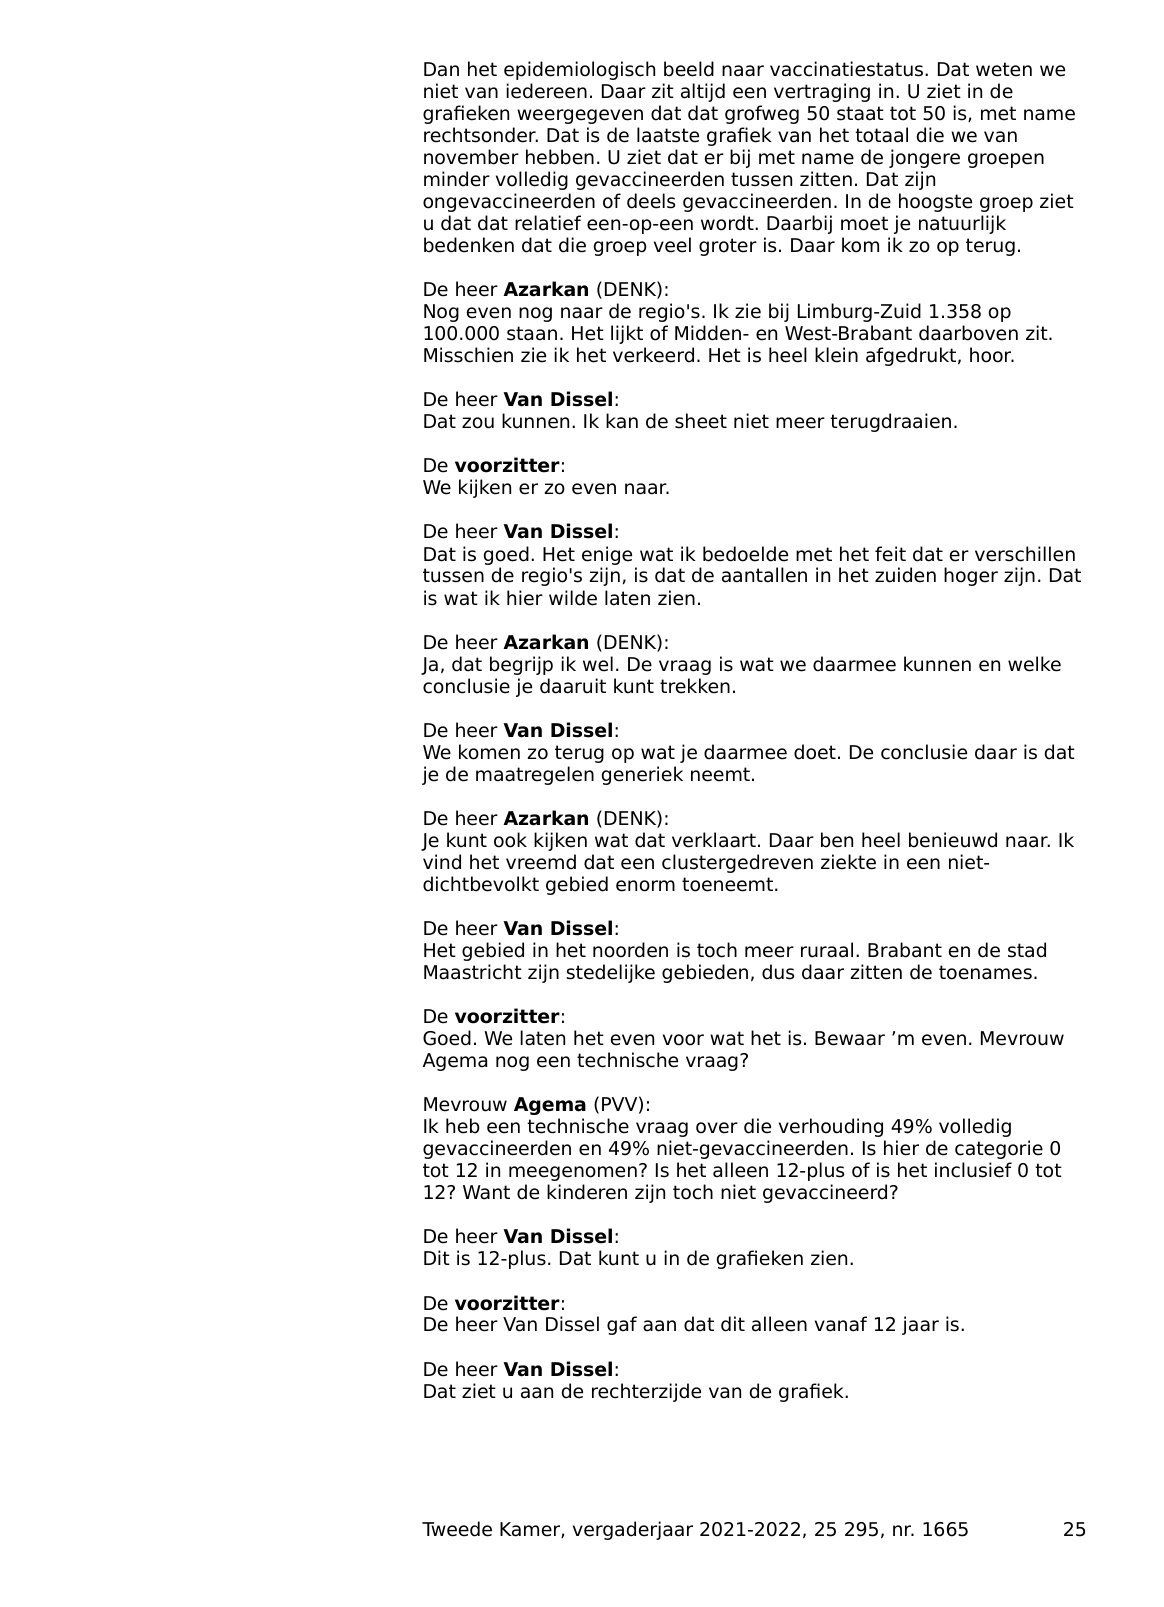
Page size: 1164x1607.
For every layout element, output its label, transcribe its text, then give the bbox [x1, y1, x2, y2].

text De heer Van Dissel gaf aan dat dit alleen vanaf 12 jaar is. [422, 1314, 1087, 1336]
text Dit is 12-plus. Dat kunt u in de grafieken zien. [422, 1248, 1087, 1270]
text De heer Van Dissel: [422, 918, 1087, 940]
text Dan het epidemiologisch beeld naar vaccinatiestatus. Dat weten we niet van iedereen. Daar zit altijd een vertraging in. U ziet in de grafieken weergegeven dat dat grofweg 50 staat tot 50 is, met name rechtsonder. Dat is de laatste grafiek van het totaal die we van november hebben. U ziet dat er bij met name de jongere groepen minder volledig gevaccineerden tussen zitten. Dat zijn ongevaccineerden of deels gevaccineerden. In de hoogste groep ziet u dat dat relatief een-op-een wordt. Daarbij moet je natuurlijk bedenken dat die groep veel groter is. Daar kom ik zo op terug. [422, 59, 1087, 257]
text Ja, dat begrijp ik wel. De vraag is wat we daarmee kunnen en welke conclusie je daaruit kunt trekken. [422, 653, 1087, 697]
text De heer Van Dissel: [422, 720, 1087, 742]
text De voorzitter: [422, 1292, 1087, 1314]
text Nog even nog naar de regio's. Ik zie bij Limburg-Zuid 1.358 op 100.000 staan. Het lijkt of Midden- en West-Brabant daarboven zit. Misschien zie ik het verkeerd. Het is heel klein afgedrukt, hoor. [422, 301, 1087, 367]
text We komen zo terug op wat je daarmee doet. De conclusie daar is dat je de maatregelen generiek neemt. [422, 742, 1087, 786]
text Mevrouw Agema (PVV): [422, 1094, 1087, 1116]
text De heer Van Dissel: [422, 1226, 1087, 1248]
text De heer Van Dissel: [422, 389, 1087, 411]
text Je kunt ook kijken wat dat verklaart. Daar ben heel benieuwd naar. Ik vind het vreemd dat een clustergedreven ziekte in een niet-dichtbevolkt gebied enorm toeneemt. [422, 830, 1087, 896]
text Het gebied in het noorden is toch meer ruraal. Brabant en de stad Maastricht zijn stedelijke gebieden, dus daar zitten de toenames. [422, 940, 1087, 984]
text We kijken er zo even naar. [422, 477, 1087, 499]
text De heer Van Dissel: [422, 1358, 1087, 1381]
text De heer Azarkan (DENK): [422, 632, 1087, 653]
text Goed. We laten het even voor wat het is. Bewaar ’m even. Mevrouw Agema nog een technische vraag? [422, 1028, 1087, 1072]
text Ik heb een technische vraag over die verhouding 49% volledig gevaccineerden en 49% niet-gevaccineerden. Is hier de categorie 0 tot 12 in meegenomen? Is het alleen 12-plus of is het inclusief 0 tot 12? Want de kinderen zijn toch niet gevaccineerd? [422, 1116, 1087, 1204]
text De voorzitter: [422, 1006, 1087, 1028]
text De heer Azarkan (DENK): [422, 279, 1087, 301]
text De heer Van Dissel: [422, 521, 1087, 543]
text Dat zou kunnen. Ik kan de sheet niet meer terugdraaien. [422, 411, 1087, 433]
text Dat is goed. Het enige wat ik bedoelde met het feit dat er verschillen tussen de regio's zijn, is dat de aantallen in het zuiden hoger zijn. Dat is wat ik hier wilde laten zien. [422, 543, 1087, 609]
text Dat ziet u aan de rechterzijde van de grafiek. [422, 1381, 1087, 1402]
text De voorzitter: [422, 455, 1087, 477]
text De heer Azarkan (DENK): [422, 808, 1087, 830]
